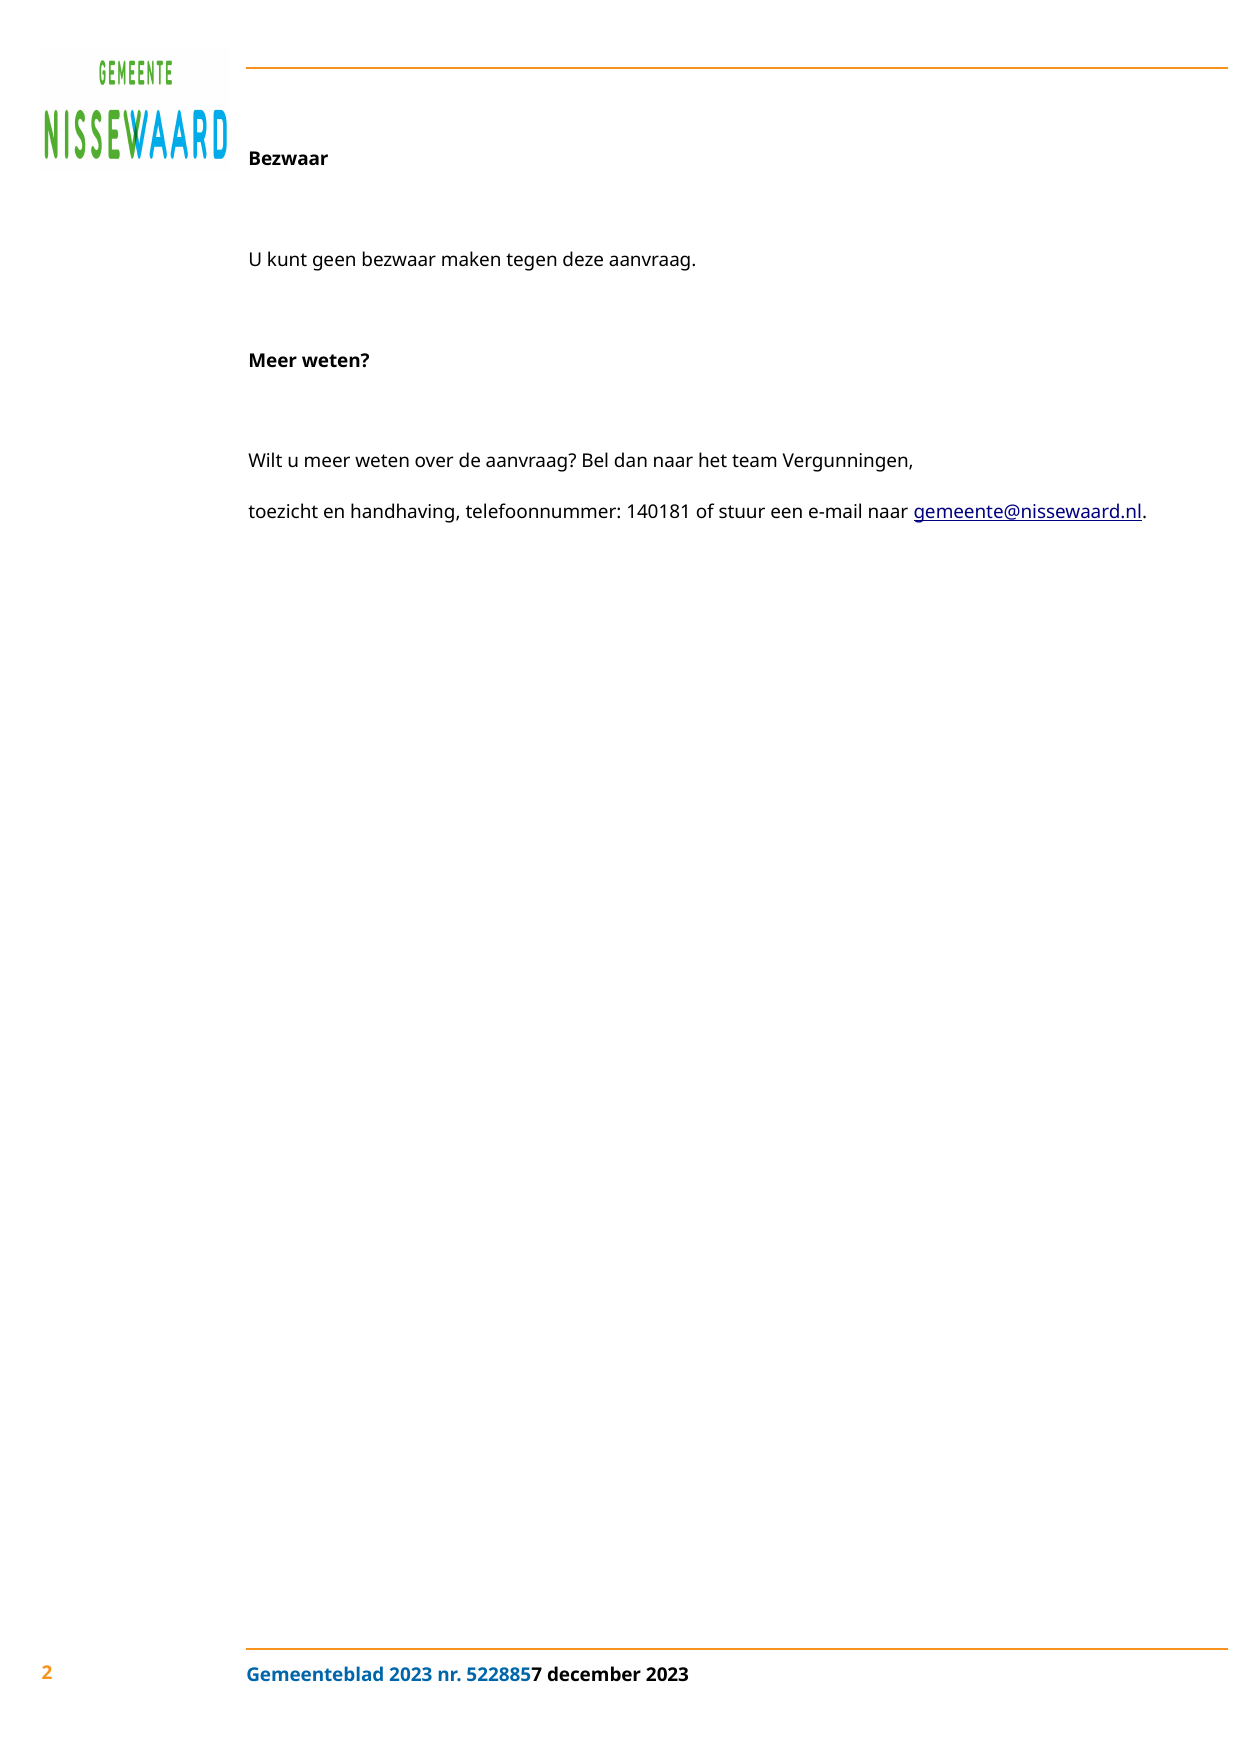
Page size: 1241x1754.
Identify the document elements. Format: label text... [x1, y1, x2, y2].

text U kunt geen bezwaar maken tegen deze aanvraag. [248, 246, 1152, 272]
text Bezwaar [248, 145, 1152, 171]
picture [41, 47, 231, 172]
text Meer weten? [248, 347, 1152, 373]
text toezicht en handhaving, telefoonnummer: 140181 of stuur een e-mail naar gemeente@nissewaard.nl. [248, 498, 1152, 524]
text Wilt u meer weten over de aanvraag? Bel dan naar het team Vergunningen, [248, 448, 1152, 473]
